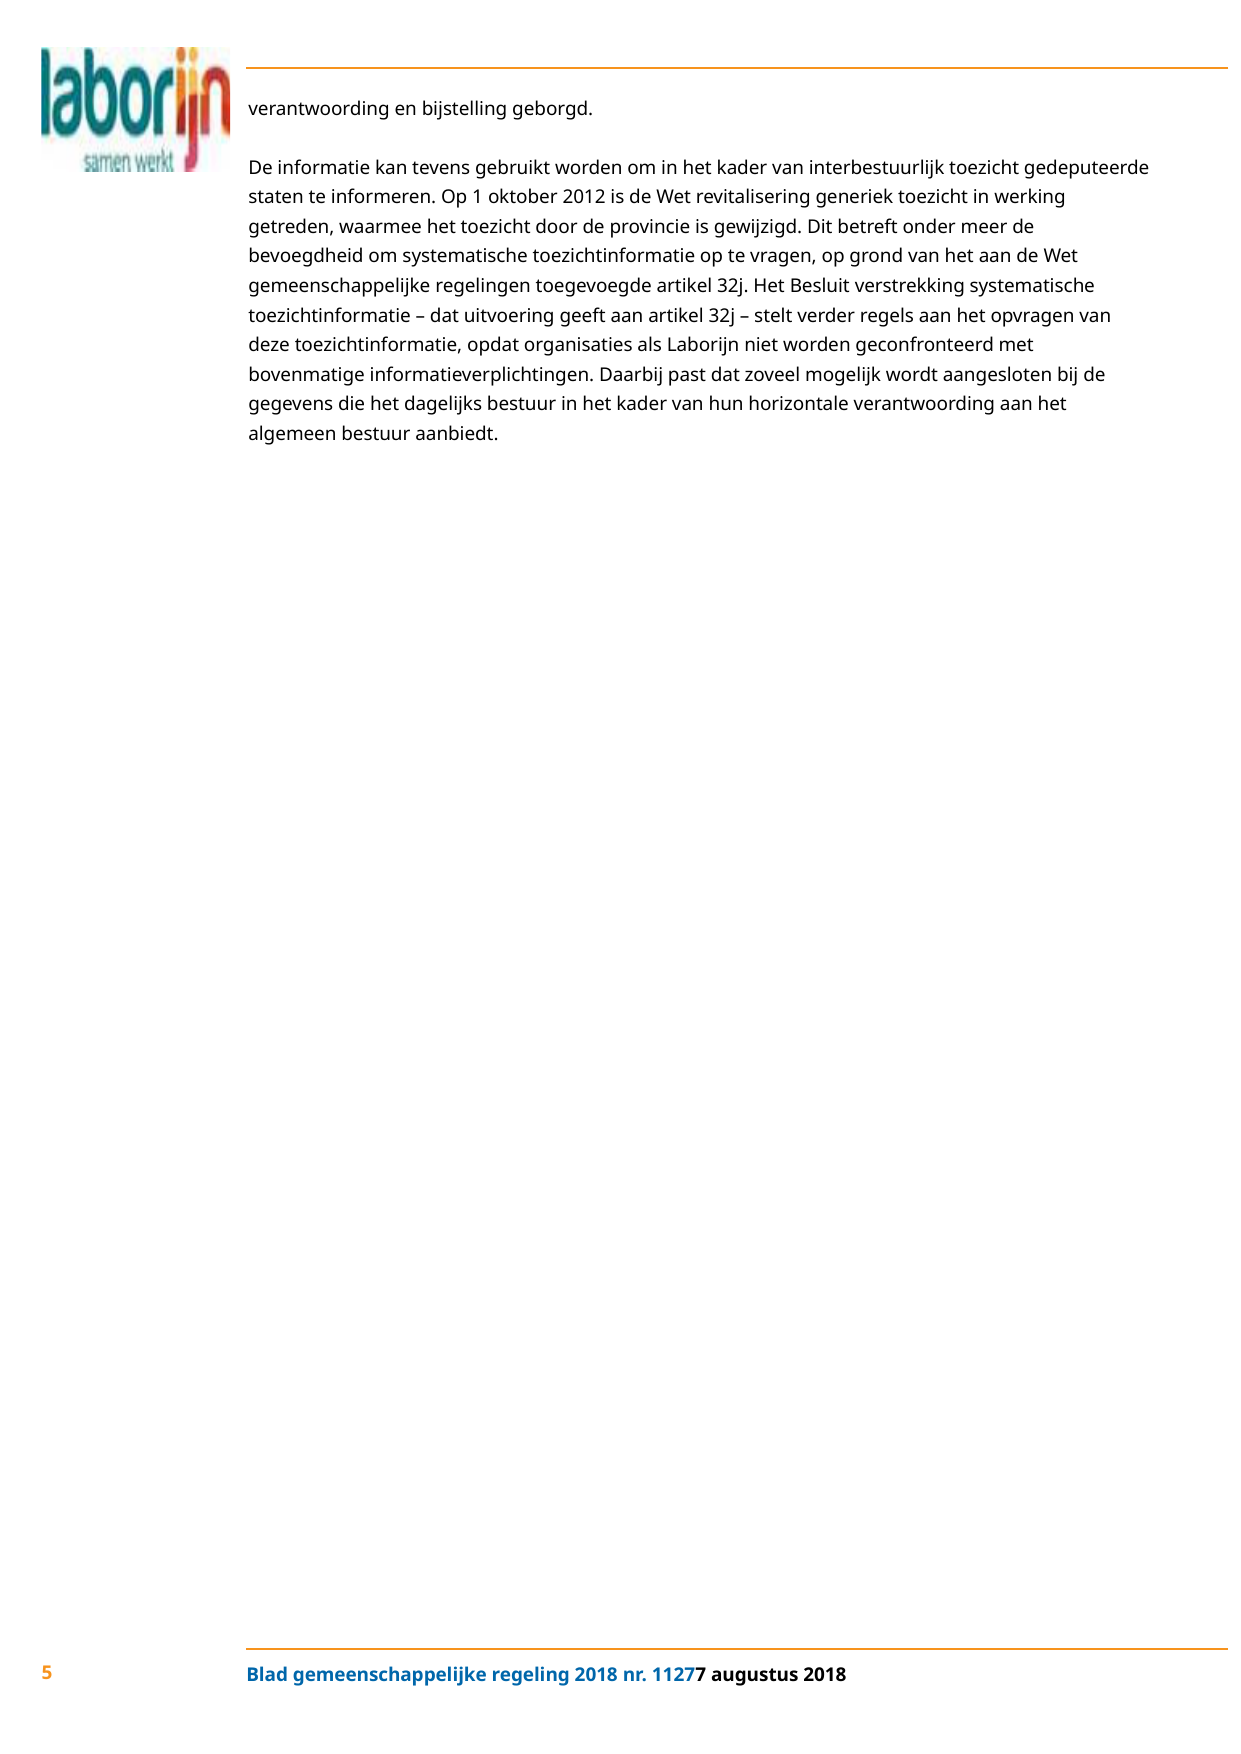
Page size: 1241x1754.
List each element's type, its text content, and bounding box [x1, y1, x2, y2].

picture [41, 47, 231, 172]
text De informatie kan tevens gebruikt worden om in het kader van interbestuurlijk toezicht gedeputeerde staten te informeren. Op 1 oktober 2012 is de Wet revitalisering generiek toezicht in werking getreden, waarmee het toezicht door de provincie is gewijzigd. Dit betreft onder meer de bevoegdheid om systematische toezichtinformatie op te vragen, op grond van het aan de Wet gemeenschappelijke regelingen toegevoegde artikel 32j. Het Besluit verstrekking systematische toezichtinformatie – dat uitvoering geeft aan artikel 32j – stelt verder regels aan het opvragen van deze toezichtinformatie, opdat organisaties als Laborijn niet worden geconfronteerd met bovenmatige informatieverplichtingen. Daarbij past dat zoveel mogelijk wordt aangesloten bij de gegevens die het dagelijks bestuur in het kader van hun horizontale verantwoording aan het algemeen bestuur aanbiedt. [248, 154, 1152, 446]
text verantwoording en bijstelling geborgd. [248, 95, 1152, 121]
